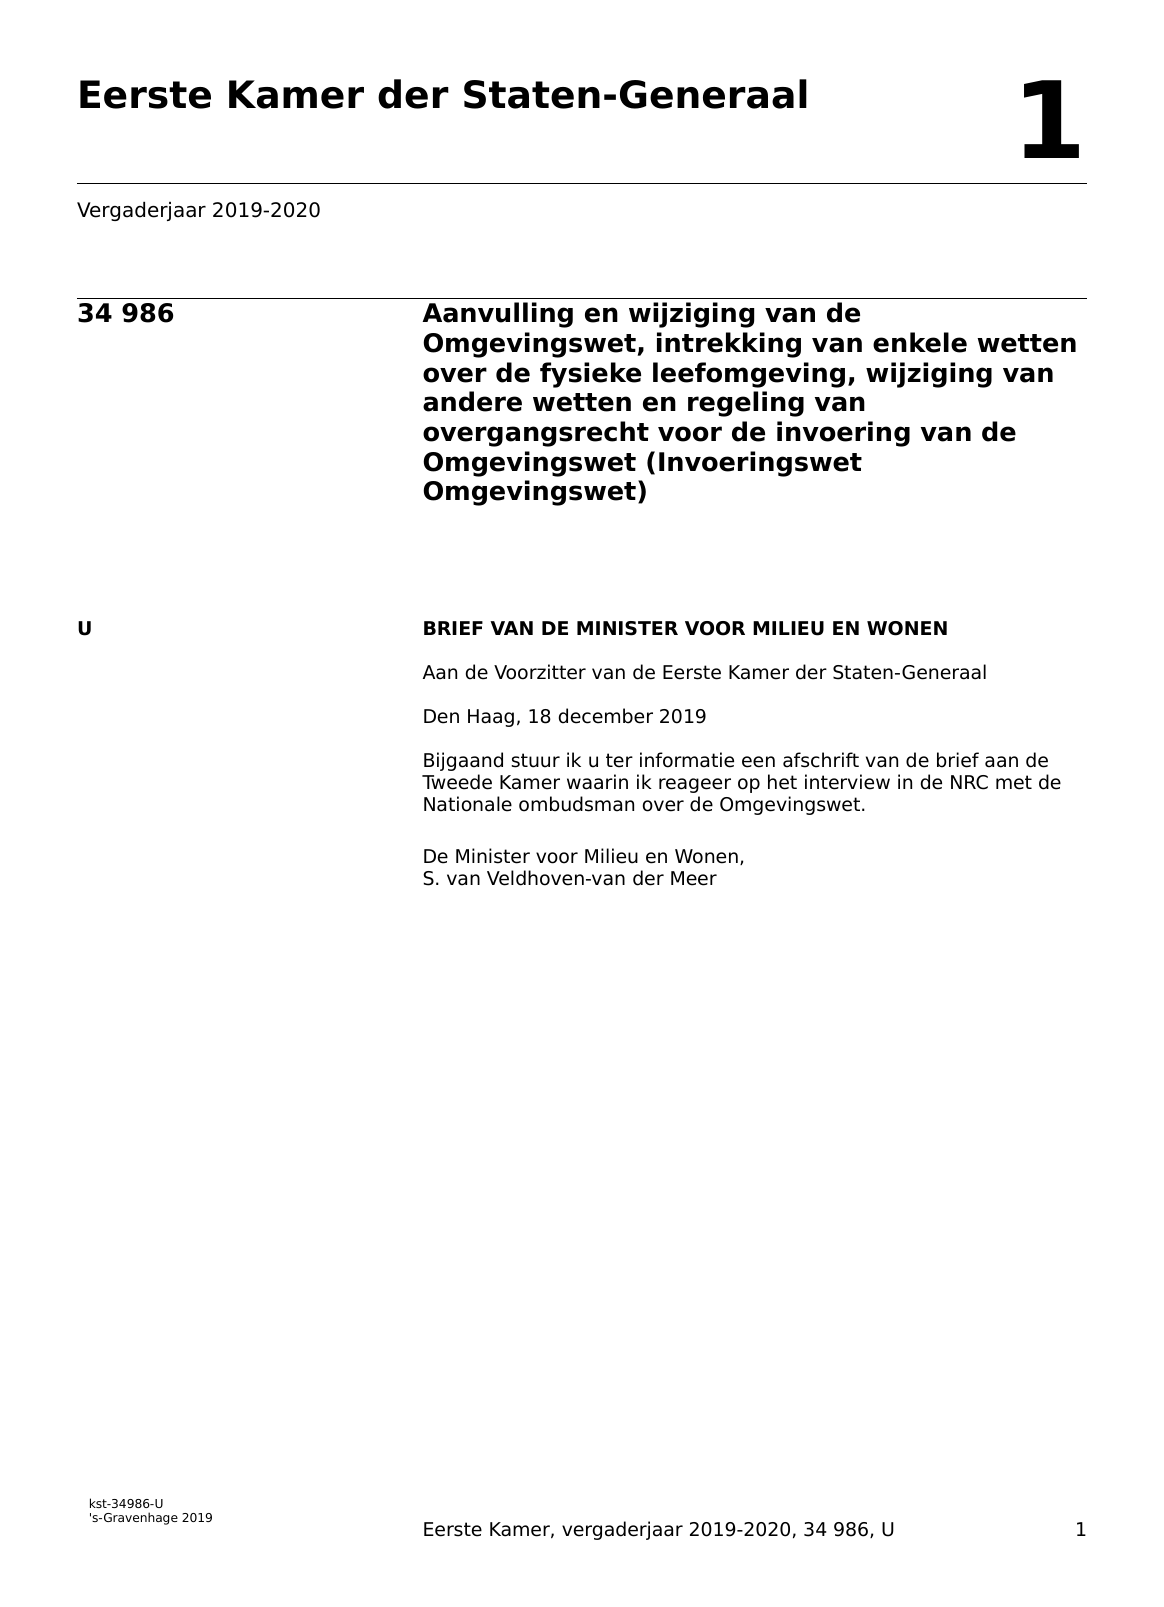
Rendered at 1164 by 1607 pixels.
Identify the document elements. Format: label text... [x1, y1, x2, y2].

table_cell Vergaderjaar 2019-2020 [77, 184, 1087, 298]
text Aan de Voorzitter van de Eerste Kamer der Staten-Generaal [422, 662, 1087, 684]
subtitle U BRIEF VAN DE MINISTER VOOR MILIEU EN WONEN [77, 618, 1087, 640]
text kst-34986-U [88, 1497, 323, 1511]
text Bijgaand stuur ik u ter informatie een afschrift van de brief aan de Tweede Kamer waarin ik reageer op het interview in de NRC met de Nationale ombudsman over de Omgevingswet. [422, 750, 1087, 816]
table_header 1 [886, 59, 1087, 183]
subtitle 34 986 Aanvulling en wijziging van de Omgevingswet, intrekking van enkele wetten over de fysieke leefomgeving, wijziging van andere wetten en regeling van overgangsrecht voor de invoering van de Omgevingswet (Invoeringswet Omgevingswet) [77, 299, 1087, 507]
table_header Eerste Kamer der Staten-Generaal [77, 59, 886, 183]
text 's-Gravenhage 2019 [88, 1511, 323, 1525]
text Den Haag, 18 december 2019 [422, 706, 1087, 728]
text De Minister voor Milieu en Wonen, S. van Veldhoven-van der Meer [422, 846, 1087, 890]
